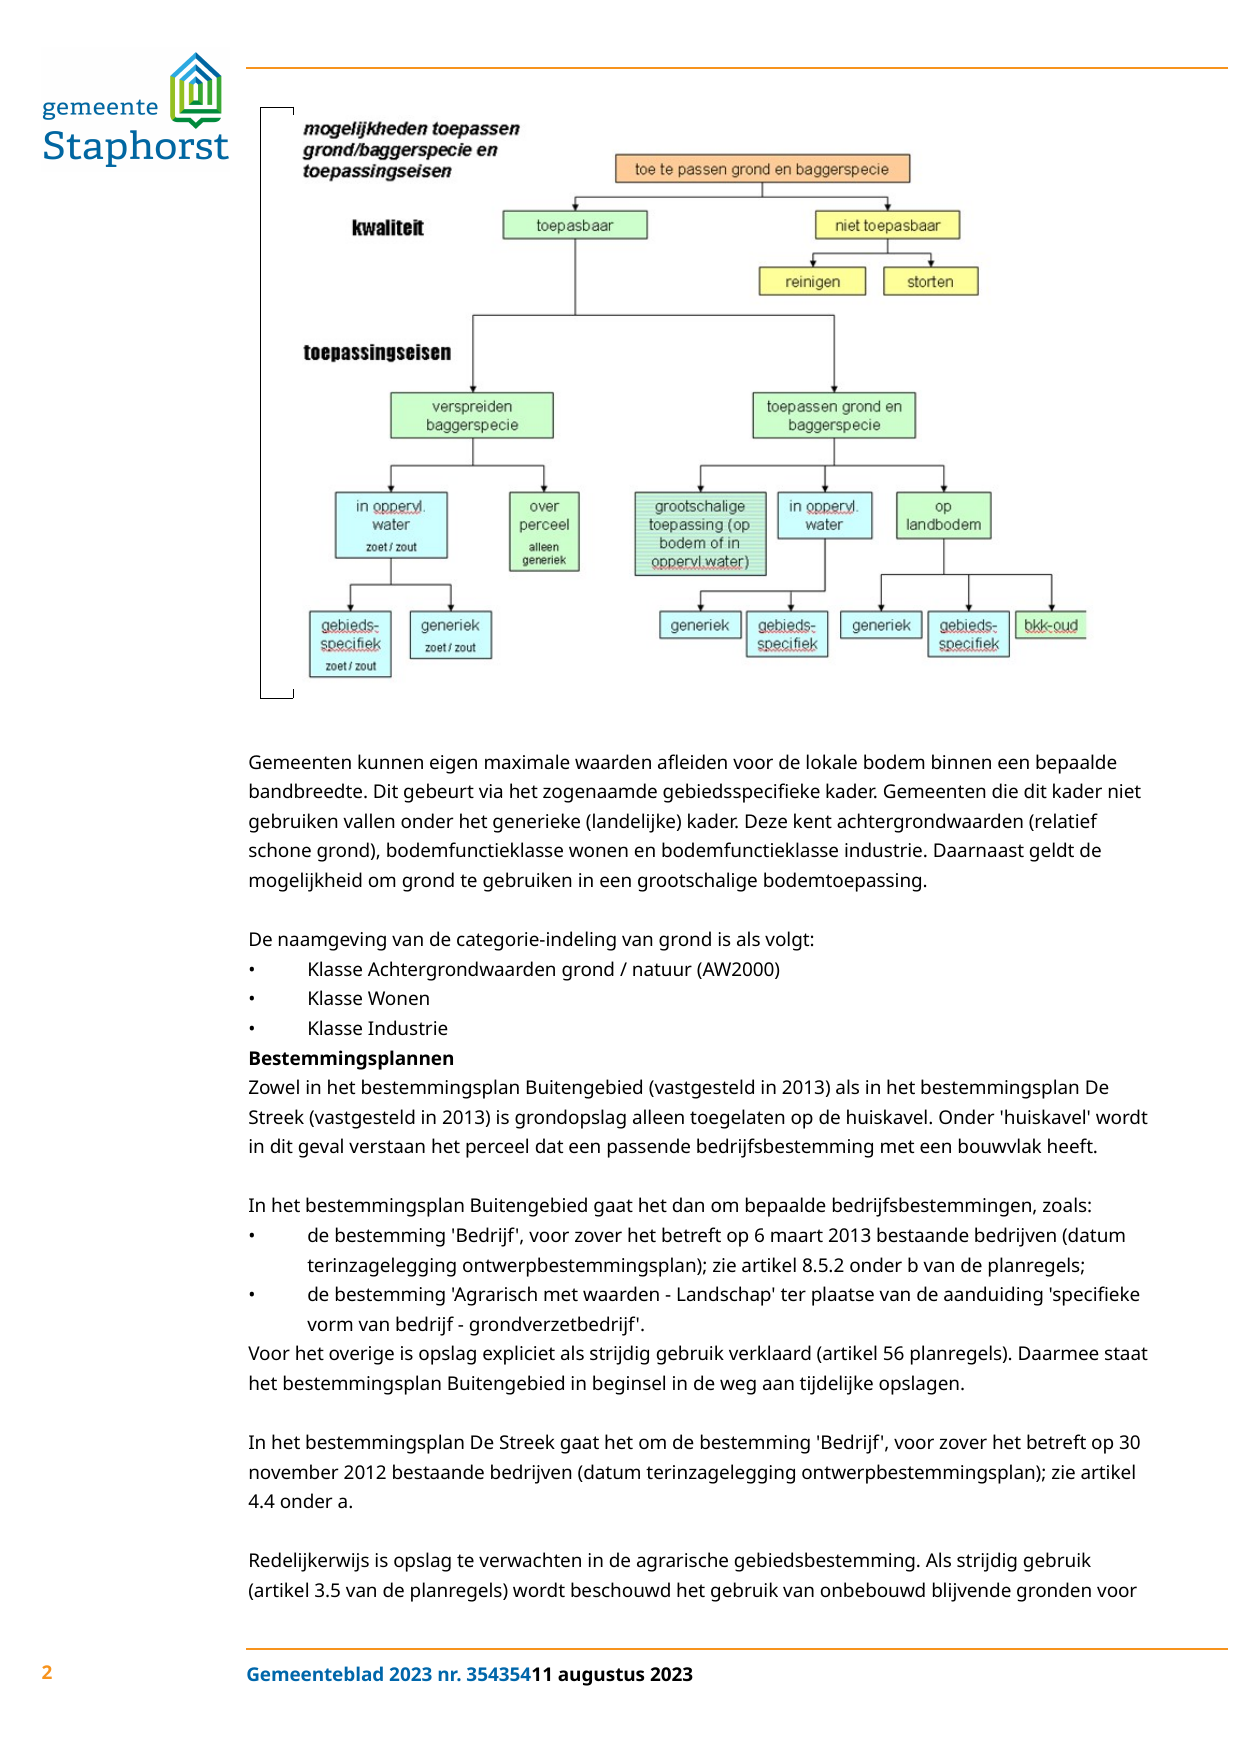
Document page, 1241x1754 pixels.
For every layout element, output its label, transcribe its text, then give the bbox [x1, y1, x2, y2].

picture [268, 115, 1096, 689]
text Gemeenten kunnen eigen maximale waarden afleiden voor de lokale bodem binnen een bepaalde bandbreedte. Dit gebeurt via het zogenaamde gebiedsspecifieke kader. Gemeenten die dit kader niet gebruiken vallen onder het generieke (landelijke) kader. Deze kent achtergrondwaarden (relatief schone grond), bodemfunctieklasse wonen en bodemfunctieklasse industrie. Daarnaast geldt de mogelijkheid om grond te gebruiken in een grootschalige bodemtoepassing. [248, 749, 1152, 893]
picture [41, 47, 231, 172]
list Klasse Wonen [248, 986, 1152, 1011]
list Klasse Achtergrondwaarden grond / natuur (AW2000) [248, 956, 1152, 982]
text Bestemmingsplannen [248, 1045, 1152, 1071]
list de bestemming 'Bedrijf', voor zover het betreft op 6 maart 2013 bestaande bedrijven (datum terinzagelegging ontwerpbestemmingsplan); zie artikel 8.5.2 onder b van de planregels; [248, 1222, 1152, 1278]
text De naamgeving van de categorie-indeling van grond is als volgt: [248, 926, 1152, 952]
text Voor het overige is opslag expliciet als strijdig gebruik verklaard (artikel 56 planregels). Daarmee staat het bestemmingsplan Buitengebied in beginsel in de weg aan tijdelijke opslagen. [248, 1341, 1152, 1396]
text Zowel in het bestemmingsplan Buitengebied (vastgesteld in 2013) als in het bestemmingsplan De Streek (vastgesteld in 2013) is grondopslag alleen toegelaten op de huiskavel. Onder 'huiskavel' wordt in dit geval verstaan het perceel dat een passende bedrijfsbestemming met een bouwvlak heeft. [248, 1074, 1152, 1159]
text In het bestemmingsplan De Streek gaat het om de bestemming 'Bedrijf', voor zover het betreft op 30 november 2012 bestaande bedrijven (datum terinzagelegging ontwerpbestemmingsplan); zie artikel 4.4 onder a. [248, 1429, 1152, 1514]
text Redelijkerwijs is opslag te verwachten in de agrarische gebiedsbestemming. Als strijdig gebruik (artikel 3.5 van de planregels) wordt beschouwd het gebruik van onbebouwd blijvende gronden voor [248, 1548, 1152, 1603]
list de bestemming 'Agrarisch met waarden - Landschap' ter plaatse van de aanduiding 'specifieke vorm van bedrijf - grondverzetbedrijf'. [248, 1281, 1152, 1337]
text In het bestemmingsplan Buitengebied gaat het dan om bepaalde bedrijfsbestemmingen, zoals: [248, 1193, 1152, 1218]
list Klasse Industrie [248, 1015, 1152, 1041]
